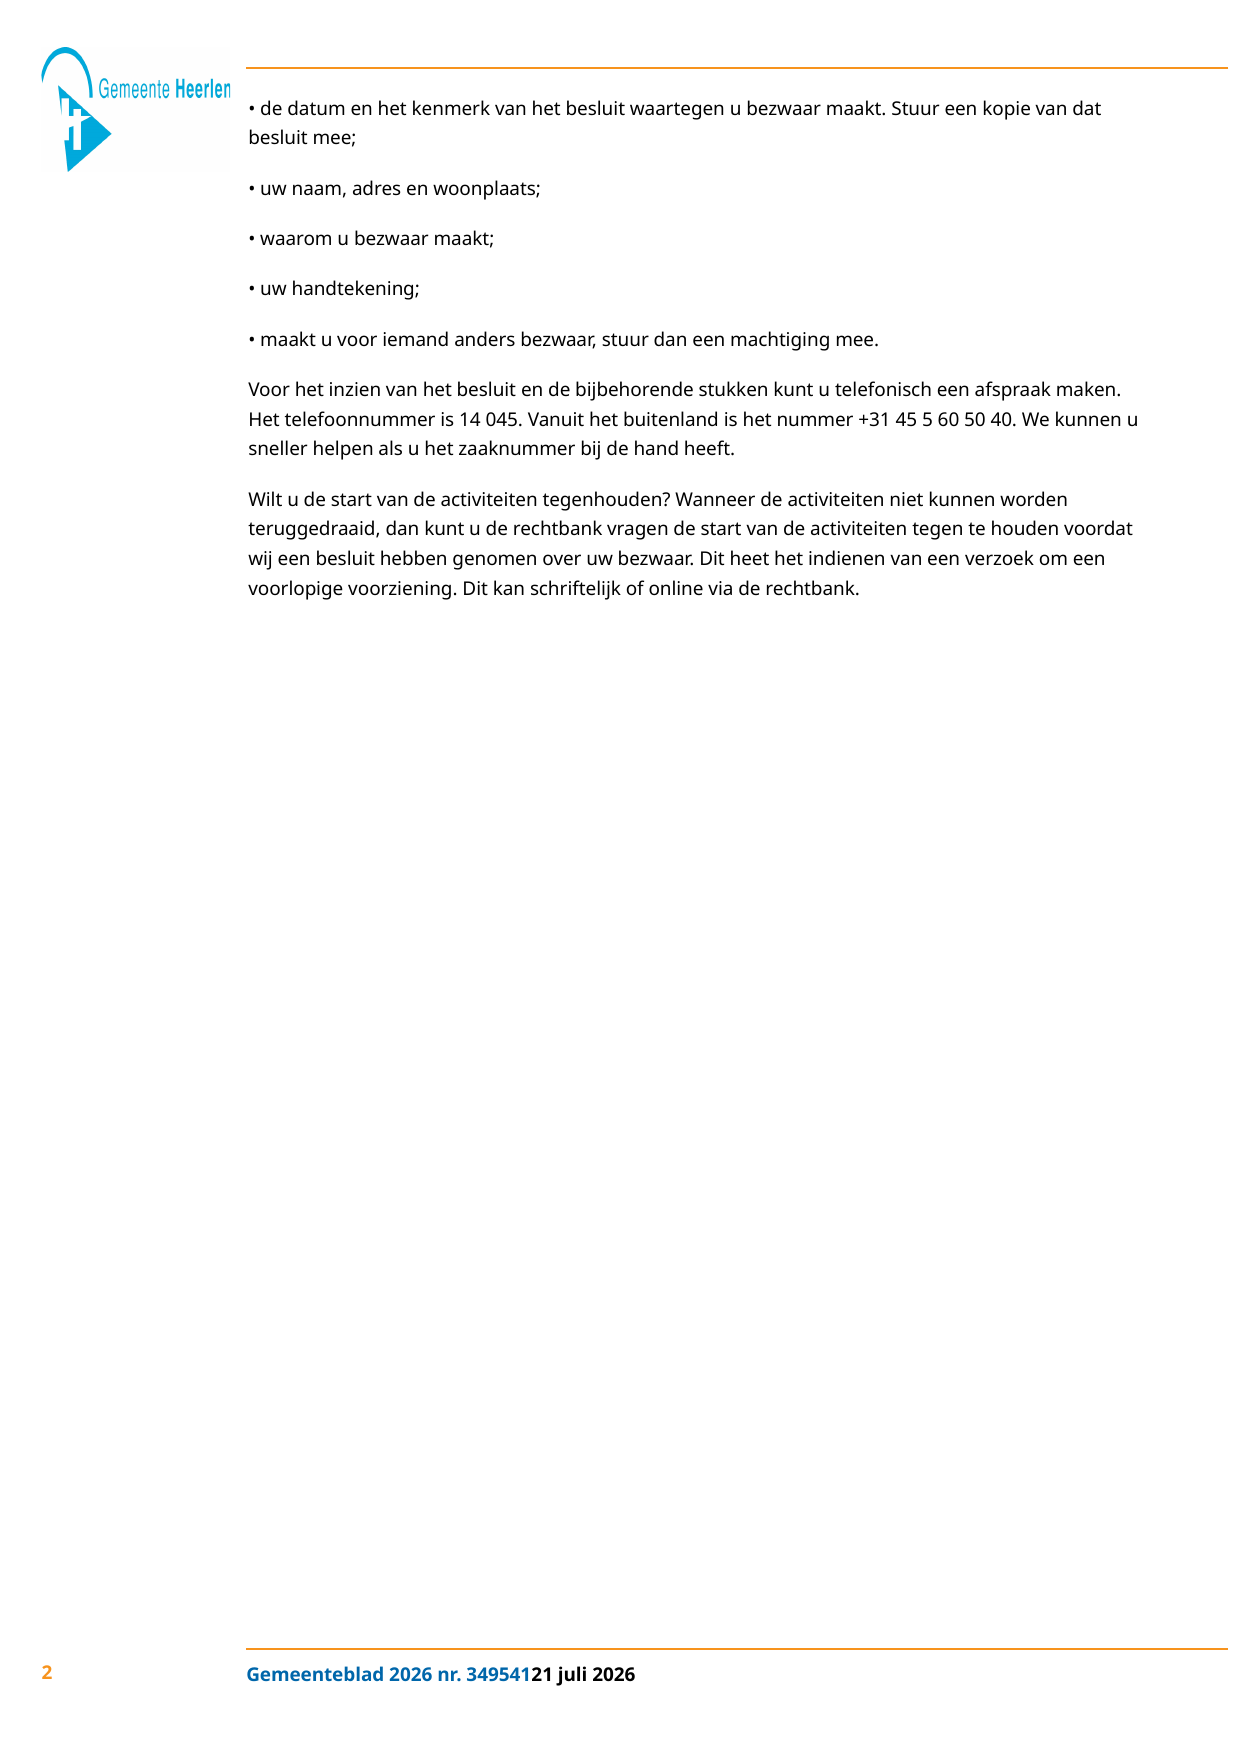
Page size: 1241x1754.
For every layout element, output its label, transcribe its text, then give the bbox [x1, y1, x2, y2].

text • de datum en het kenmerk van het besluit waartegen u bezwaar maakt. Stuur een kopie van dat besluit mee; [248, 95, 1152, 150]
text • maakt u voor iemand anders bezwaar, stuur dan een machtiging mee. [248, 326, 1152, 352]
picture [41, 47, 231, 172]
text Voor het inzien van het besluit en de bijbehorende stukken kunt u telefonisch een afspraak maken. Het telefoonnummer is 14 045. Vanuit het buitenland is het nummer +31 45 5 60 50 40. We kunnen u sneller helpen als u het zaaknummer bij de hand heeft. [248, 376, 1152, 461]
text • uw handtekening; [248, 276, 1152, 301]
text Wilt u de start van de activiteiten tegenhouden? Wanneer de activiteiten niet kunnen worden teruggedraaid, dan kunt u de rechtbank vragen de start van de activiteiten tegen te houden voordat wij een besluit hebben genomen over uw bezwaar. Dit heet het indienen van een verzoek om een voorlopige voorziening. Dit kan schriftelijk of online via de rechtbank. [248, 486, 1152, 601]
text • waarom u bezwaar maakt; [248, 225, 1152, 251]
text • uw naam, adres en woonplaats; [248, 175, 1152, 201]
picture [41, 47, 59, 70]
